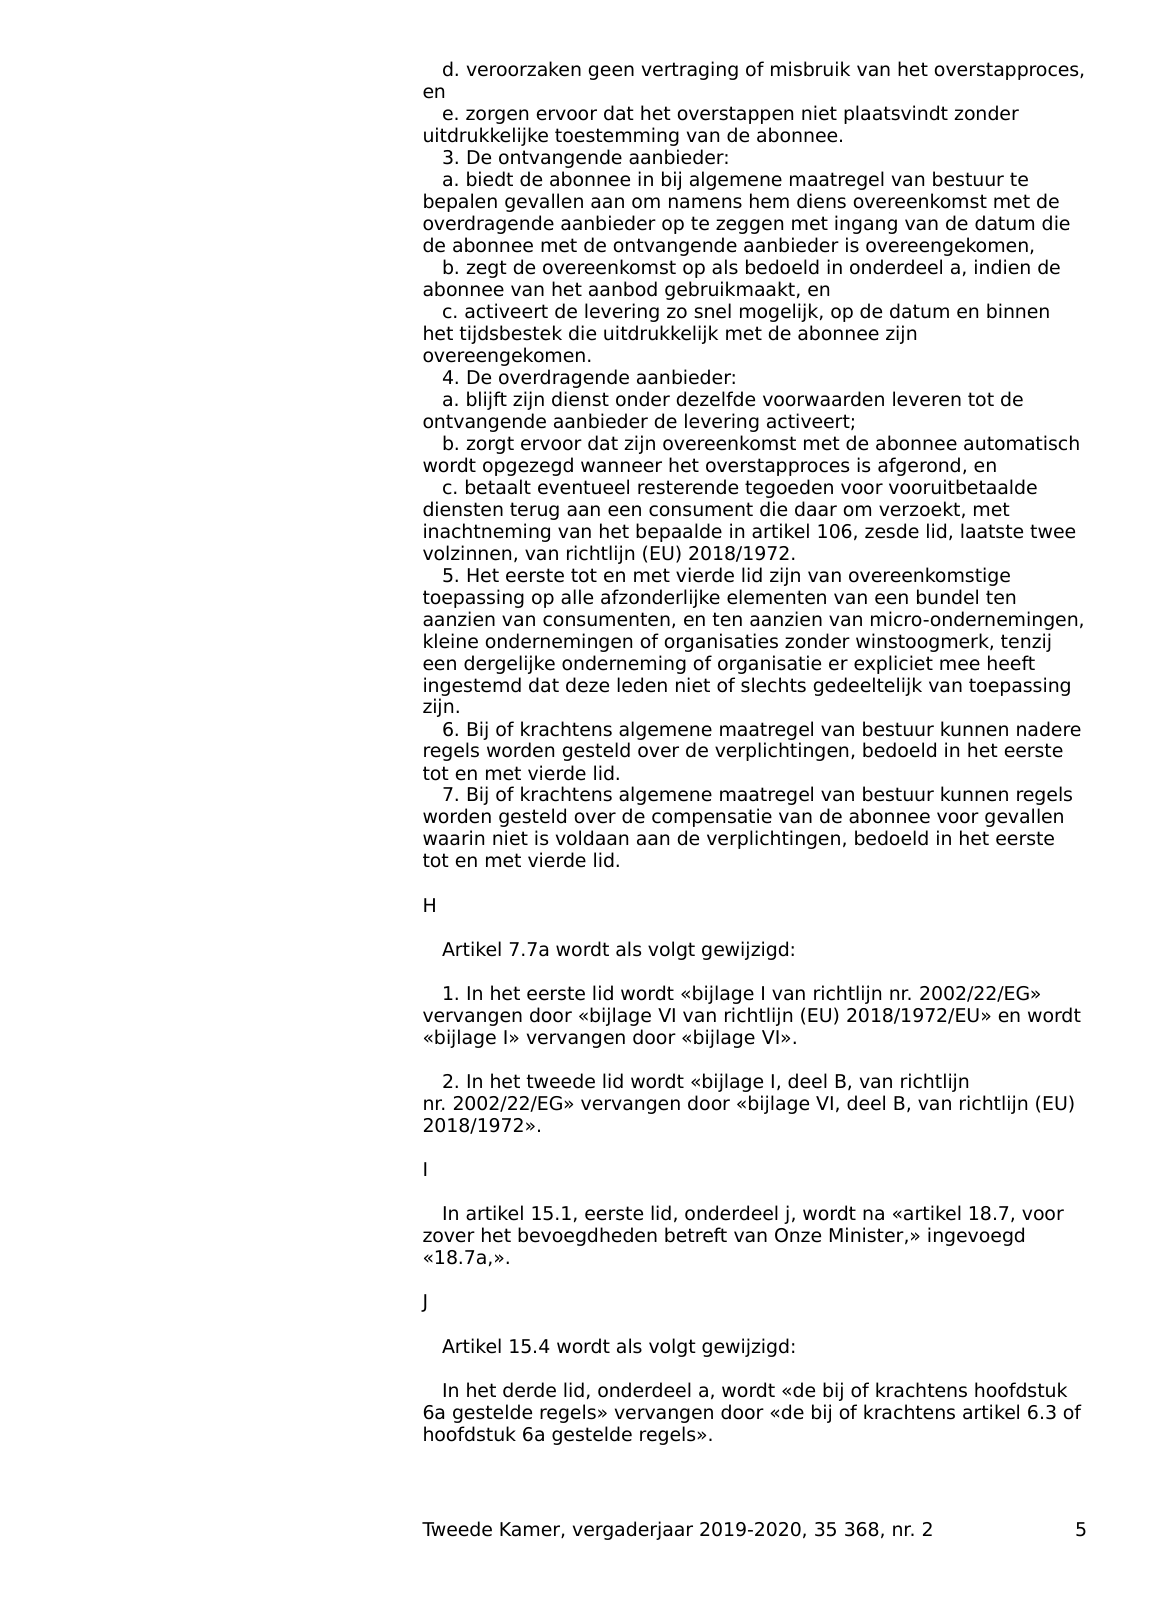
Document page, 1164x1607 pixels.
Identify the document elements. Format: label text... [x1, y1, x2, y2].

text In artikel 15.1, eerste lid, onderdeel j, wordt na «artikel 18.7, voor zover het bevoegdheden betreft van Onze Minister,» ingevoegd «18.7a,». [422, 1203, 1087, 1269]
text 4. De overdragende aanbieder: [422, 367, 1087, 389]
text 6. Bij of krachtens algemene maatregel van bestuur kunnen nadere regels worden gesteld over de verplichtingen, bedoeld in het eerste tot en met vierde lid. [422, 718, 1087, 784]
text In het derde lid, onderdeel a, wordt «de bij of krachtens hoofdstuk 6a gestelde regels» vervangen door «de bij of krachtens artikel 6.3 of hoofdstuk 6a gestelde regels». [422, 1380, 1087, 1446]
text Artikel 15.4 wordt als volgt gewijzigd: [422, 1336, 1087, 1357]
text b. zegt de overeenkomst op als bedoeld in onderdeel a, indien de abonnee van het aanbod gebruikmaakt, en [422, 257, 1087, 301]
text 2. In het tweede lid wordt «bijlage I, deel B, van richtlijn nr. 2002/22/EG» vervangen door «bijlage VI, deel B, van richtlijn (EU) 2018/1972». [422, 1071, 1087, 1137]
text H [422, 894, 1087, 916]
text J [422, 1291, 1087, 1313]
text e. zorgen ervoor dat het overstappen niet plaatsvindt zonder uitdrukkelijke toestemming van de abonnee. [422, 103, 1087, 147]
text 5. Het eerste tot en met vierde lid zijn van overeenkomstige toepassing op alle afzonderlijke elementen van een bundel ten aanzien van consumenten, en ten aanzien van micro-ondernemingen, kleine ondernemingen of organisaties zonder winstoogmerk, tenzij een dergelijke onderneming of organisatie er expliciet mee heeft ingestemd dat deze leden niet of slechts gedeeltelijk van toepassing zijn. [422, 564, 1087, 718]
text Artikel 7.7a wordt als volgt gewijzigd: [422, 939, 1087, 961]
text I [422, 1159, 1087, 1181]
text a. blijft zijn dienst onder dezelfde voorwaarden leveren tot de ontvangende aanbieder de levering activeert; [422, 389, 1087, 433]
text 1. In het eerste lid wordt «bijlage I van richtlijn nr. 2002/22/EG» vervangen door «bijlage VI van richtlijn (EU) 2018/1972/EU» en wordt «bijlage I» vervangen door «bijlage VI». [422, 983, 1087, 1049]
text c. activeert de levering zo snel mogelijk, op de datum en binnen het tijdsbestek die uitdrukkelijk met de abonnee zijn overeengekomen. [422, 301, 1087, 367]
text b. zorgt ervoor dat zijn overeenkomst met de abonnee automatisch wordt opgezegd wanneer het overstapproces is afgerond, en [422, 433, 1087, 477]
text 3. De ontvangende aanbieder: [422, 147, 1087, 169]
text 7. Bij of krachtens algemene maatregel van bestuur kunnen regels worden gesteld over de compensatie van de abonnee voor gevallen waarin niet is voldaan aan de verplichtingen, bedoeld in het eerste tot en met vierde lid. [422, 784, 1087, 872]
text c. betaalt eventueel resterende tegoeden voor vooruitbetaalde diensten terug aan een consument die daar om verzoekt, met inachtneming van het bepaalde in artikel 106, zesde lid, laatste twee volzinnen, van richtlijn (EU) 2018/1972. [422, 477, 1087, 564]
text d. veroorzaken geen vertraging of misbruik van het overstapproces, en [422, 59, 1087, 103]
text a. biedt de abonnee in bij algemene maatregel van bestuur te bepalen gevallen aan om namens hem diens overeenkomst met de overdragende aanbieder op te zeggen met ingang van de datum die de abonnee met de ontvangende aanbieder is overeengekomen, [422, 169, 1087, 257]
